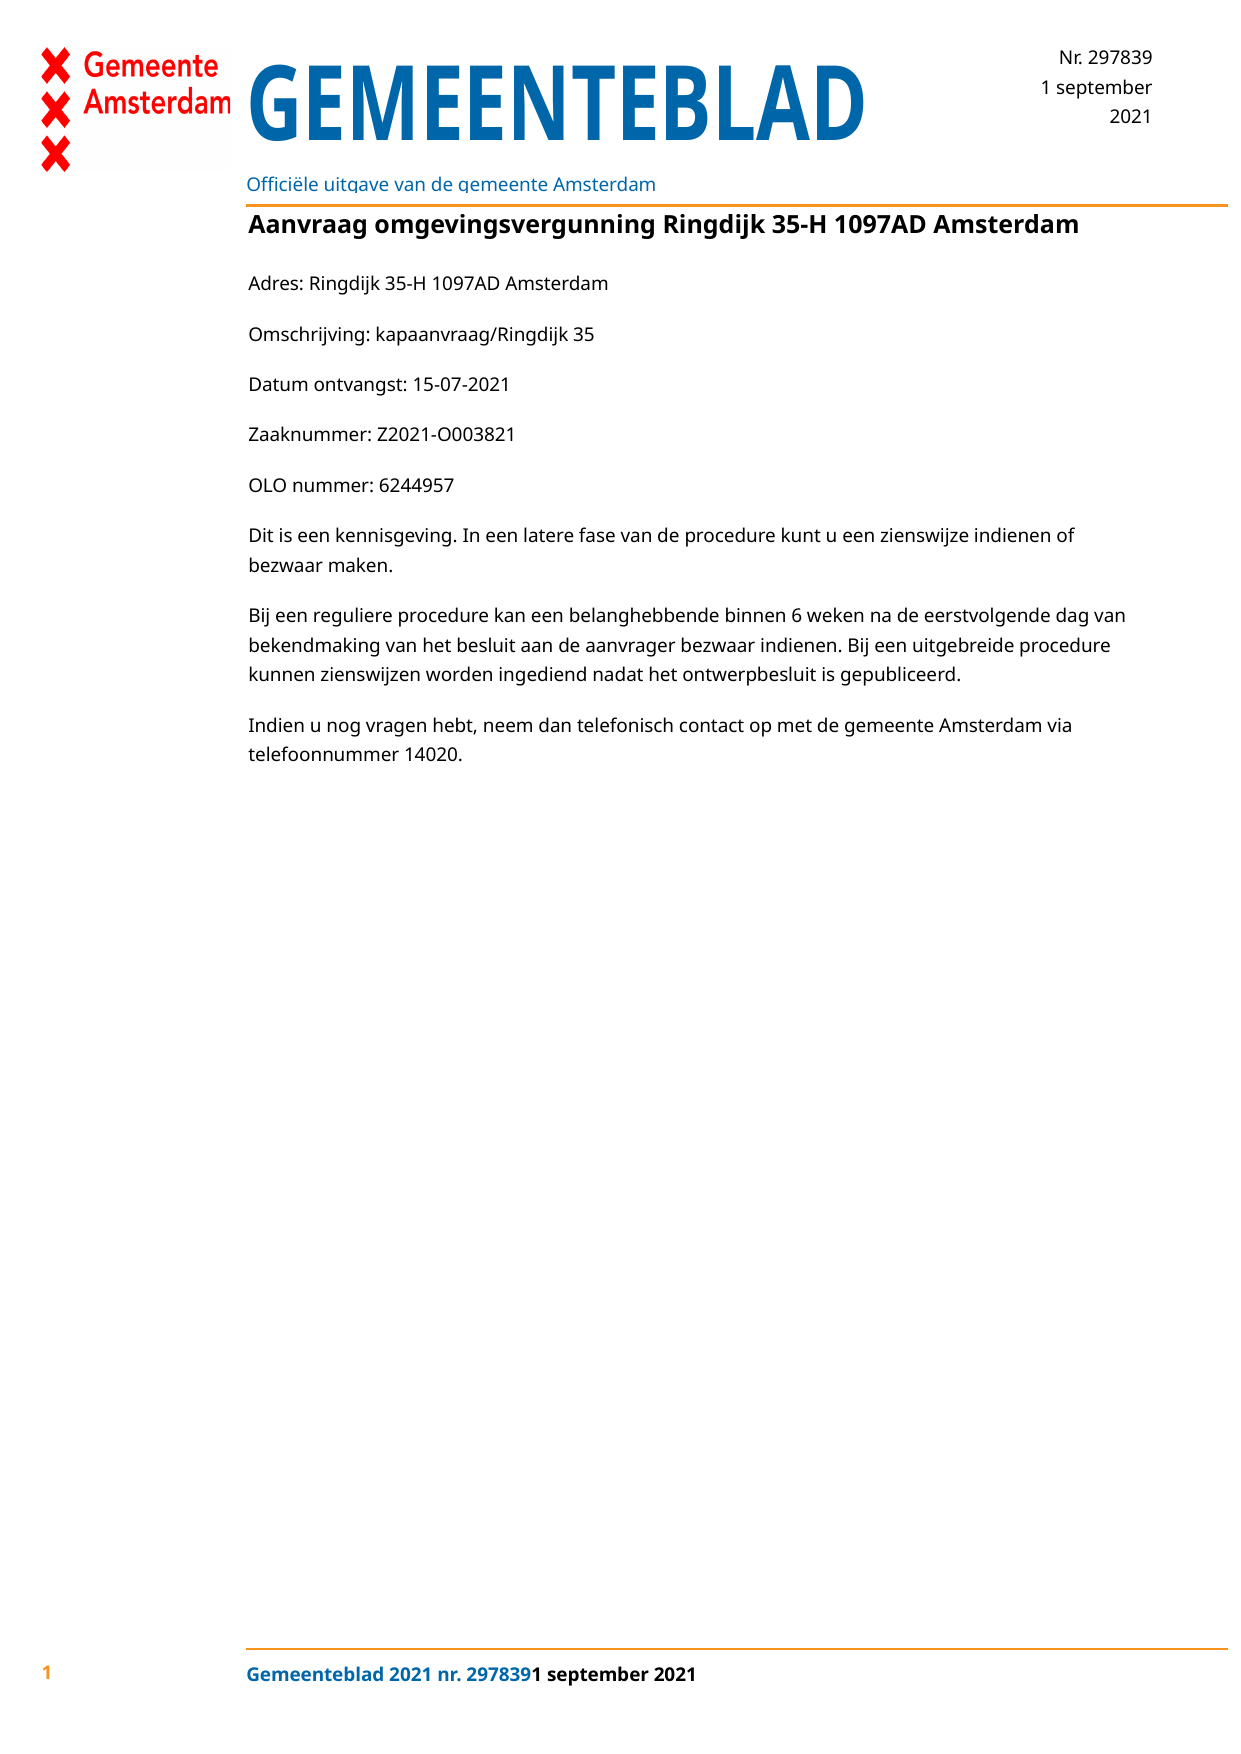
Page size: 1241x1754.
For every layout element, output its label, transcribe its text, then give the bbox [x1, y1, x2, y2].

picture [41, 47, 231, 172]
text Indien u nog vragen hebt, neem dan telefonisch contact op met de gemeente Amsterdam via telefoonnummer 14020. [248, 712, 1152, 767]
text Bij een reguliere procedure kan een belanghebbende binnen 6 weken na de eerstvolgende dag van bekendmaking van het besluit aan de aanvrager bezwaar indienen. Bij een uitgebreide procedure kunnen zienswijzen worden ingediend nadat het ontwerpbesluit is gepubliceerd. [248, 602, 1152, 687]
text Aanvraag omgevingsvergunning Ringdijk 35-H 1097AD Amsterdam [248, 207, 1152, 241]
text OLO nummer: 6244957 [248, 472, 1152, 498]
text Omschrijving: kapaanvraag/Ringdijk 35 [248, 321, 1152, 346]
text Datum ontvangst: 15-07-2021 [248, 371, 1152, 397]
text Dit is een kennisgeving. In een latere fase van de procedure kunt u een zienswijze indienen of bezwaar maken. [248, 522, 1152, 578]
text Adres: Ringdijk 35-H 1097AD Amsterdam [248, 270, 1152, 296]
text Zaaknummer: Z2021-O003821 [248, 422, 1152, 447]
